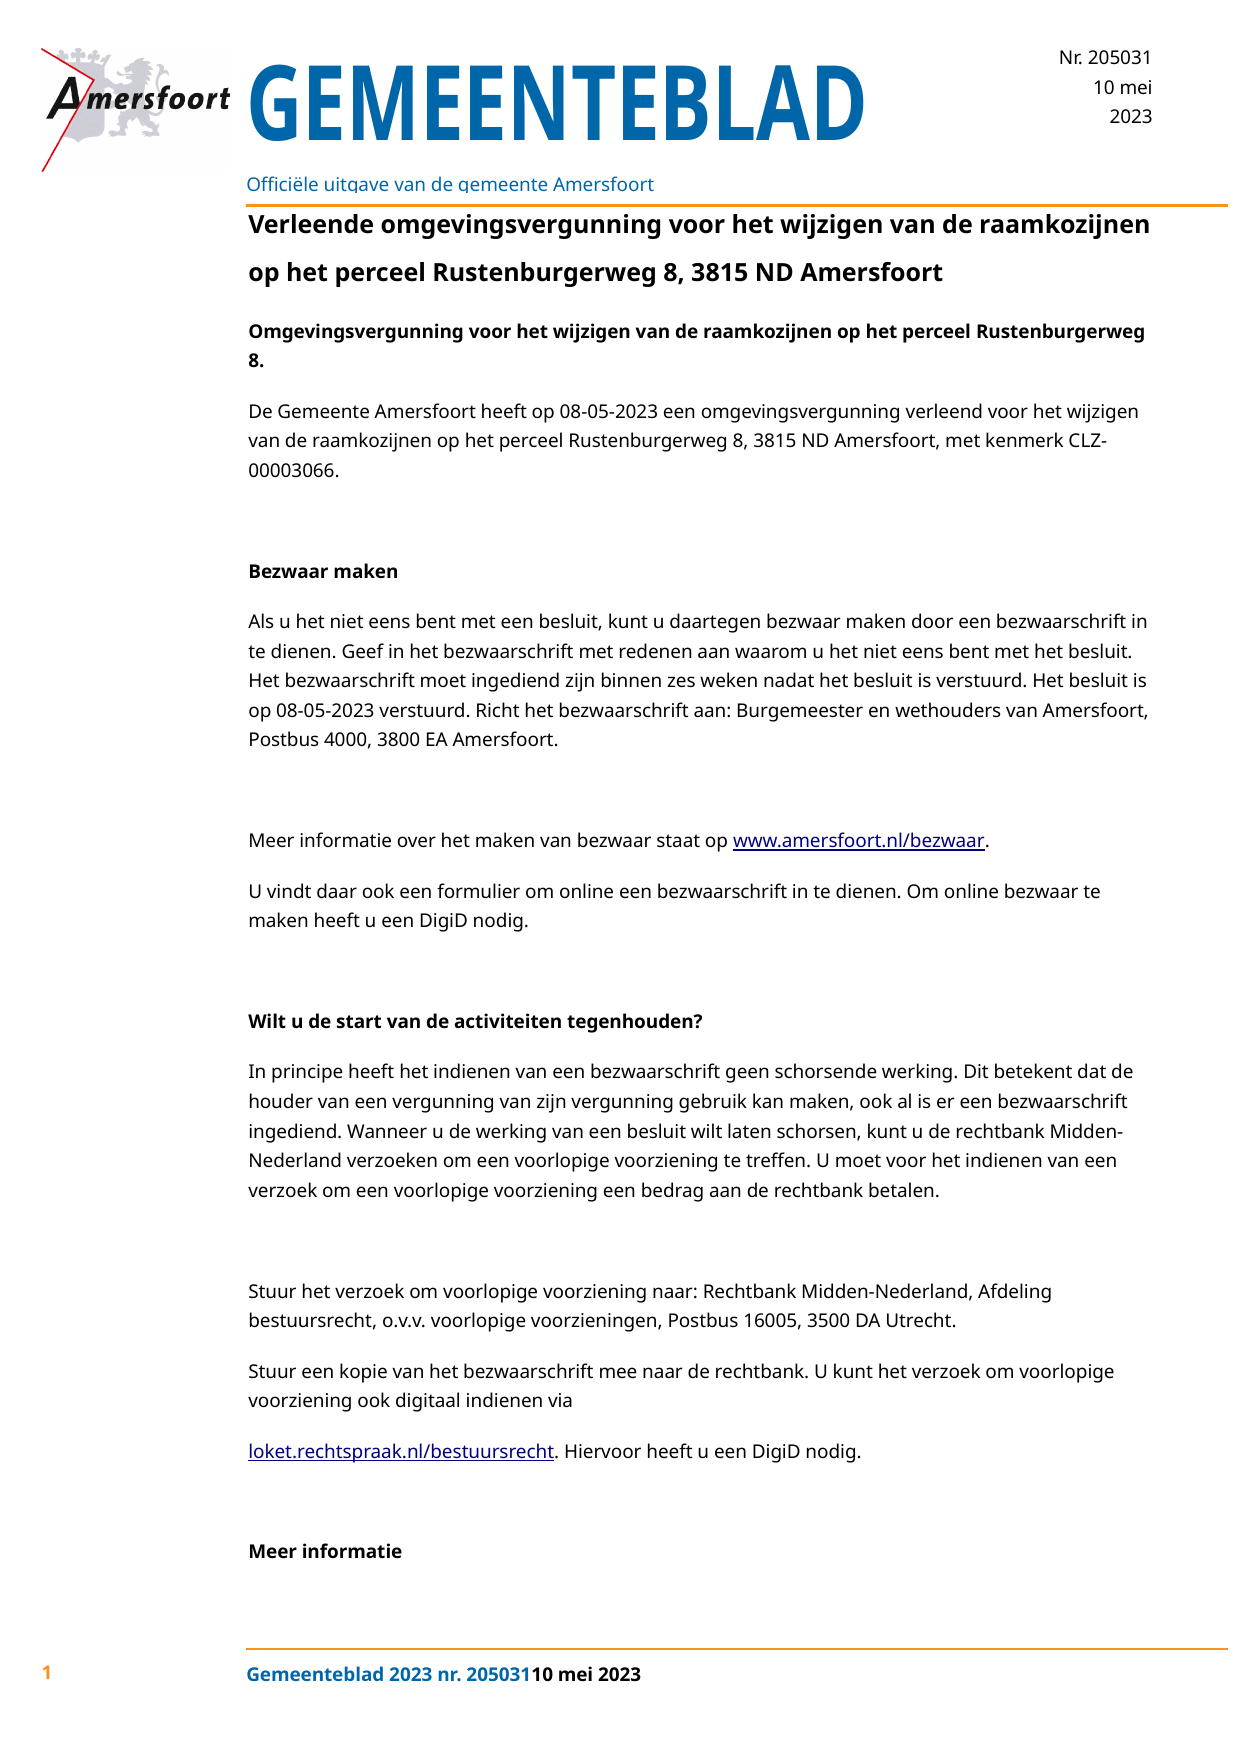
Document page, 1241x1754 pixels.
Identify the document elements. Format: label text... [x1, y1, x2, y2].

text Stuur een kopie van het bezwaarschrift mee naar de rechtbank. U kunt het verzoek om voorlopige voorziening ook digitaal indienen via [248, 1358, 1152, 1413]
text Stuur het verzoek om voorlopige voorziening naar: Rechtbank Midden-Nederland, Afdeling bestuursrecht, o.v.v. voorlopige voorzieningen, Postbus 16005, 3500 DA Utrecht. [248, 1278, 1152, 1333]
text Bezwaar maken [248, 558, 1152, 584]
text U vindt daar ook een formulier om online een bezwaarschrift in te dienen. Om online bezwaar te maken heeft u een DigiD nodig. [248, 878, 1152, 933]
picture [41, 47, 231, 172]
text De Gemeente Amersfoort heeft op 08-05-2023 een omgevingsvergunning verleend voor het wijzigen van de raamkozijnen op het perceel Rustenburgerweg 8, 3815 ND Amersfoort, met kenmerk CLZ-00003066. [248, 398, 1152, 483]
text Wilt u de start van de activiteiten tegenhouden? [248, 1008, 1152, 1034]
text loket.rechtspraak.nl/bestuursrecht. Hiervoor heeft u een DigiD nodig. [248, 1438, 1152, 1464]
text Omgevingsvergunning voor het wijzigen van de raamkozijnen op het perceel Rustenburgerweg 8. [248, 318, 1152, 373]
text Verleende omgevingsvergunning voor het wijzigen van de raamkozijnen op het perceel Rustenburgerweg 8, 3815 ND Amersfoort [248, 207, 1152, 288]
text Meer informatie over het maken van bezwaar staat op www.amersfoort.nl/bezwaar. [248, 827, 1152, 853]
text In principe heeft het indienen van een bezwaarschrift geen schorsende werking. Dit betekent dat de houder van een vergunning van zijn vergunning gebruik kan maken, ook al is er een bezwaarschrift ingediend. Wanneer u de werking van een besluit wilt laten schorsen, kunt u de rechtbank Midden-Nederland verzoeken om een voorlopige voorziening te treffen. U moet voor het indienen van een verzoek om een voorlopige voorziening een bedrag aan de rechtbank betalen. [248, 1059, 1152, 1203]
text Meer informatie [248, 1539, 1152, 1564]
text Als u het niet eens bent met een besluit, kunt u daartegen bezwaar maken door een bezwaarschrift in te dienen. Geef in het bezwaarschrift met redenen aan waarom u het niet eens bent met het besluit. Het bezwaarschrift moet ingediend zijn binnen zes weken nadat het besluit is verstuurd. Het besluit is op 08-05-2023 verstuurd. Richt het bezwaarschrift aan: Burgemeester en wethouders van Amersfoort, Postbus 4000, 3800 EA Amersfoort. [248, 608, 1152, 752]
